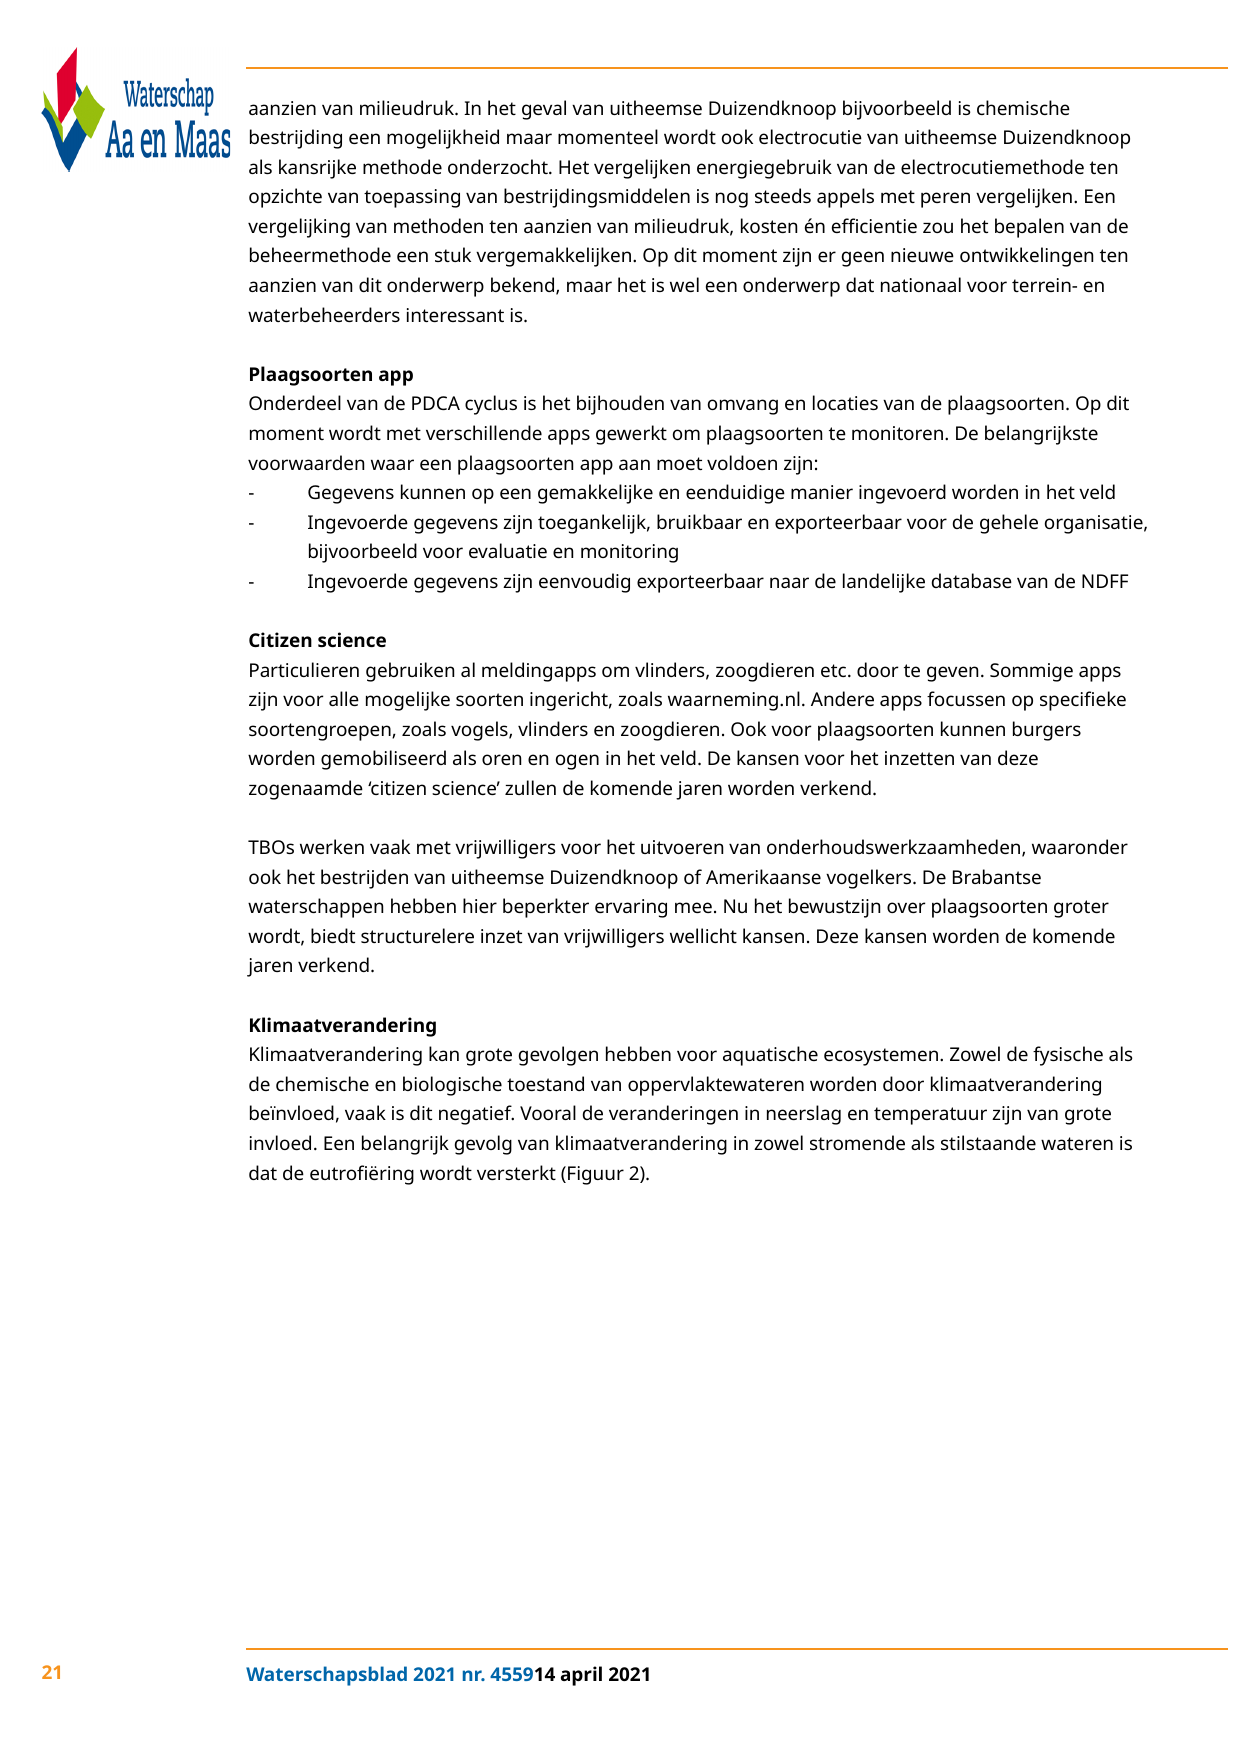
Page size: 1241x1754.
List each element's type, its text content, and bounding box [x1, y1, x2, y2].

text Plaagsoorten app [248, 361, 1152, 387]
text Citizen science [248, 627, 1152, 653]
list Gegevens kunnen op een gemakkelijke en eenduidige manier ingevoerd worden in het veld [248, 479, 1152, 505]
list Ingevoerde gegevens zijn eenvoudig exporteerbaar naar de landelijke database van de NDFF [248, 568, 1152, 594]
text TBOs werken vaak met vrijwilligers voor het uitvoeren van onderhoudswerkzaamheden, waaronder ook het bestrijden van uitheemse Duizendknoop of Amerikaanse vogelkers. De Brabantse waterschappen hebben hier beperkter ervaring mee. Nu het bewustzijn over plaagsoorten groter wordt, biedt structurelere inzet van vrijwilligers wellicht kansen. Deze kansen worden de komende jaren verkend. [248, 834, 1152, 978]
text Onderdeel van de PDCA cyclus is het bijhouden van omvang en locaties van de plaagsoorten. Op dit moment wordt met verschillende apps gewerkt om plaagsoorten te monitoren. De belangrijkste voorwaarden waar een plaagsoorten app aan moet voldoen zijn: [248, 391, 1152, 476]
text Klimaatverandering kan grote gevolgen hebben voor aquatische ecosystemen. Zowel de fysische als de chemische en biologische toestand van oppervlaktewateren worden door klimaatverandering beïnvloed, vaak is dit negatief. Vooral de veranderingen in neerslag en temperatuur zijn van grote invloed. Een belangrijk gevolg van klimaatverandering in zowel stromende als stilstaande wateren is dat de eutrofiëring wordt versterkt (Figuur 2). [248, 1041, 1152, 1186]
text Particulieren gebruiken al meldingapps om vlinders, zoogdieren etc. door te geven. Sommige apps zijn voor alle mogelijke soorten ingericht, zoals waarneming.nl. Andere apps focussen op specifieke soortengroepen, zoals vogels, vlinders en zoogdieren. Ook voor plaagsoorten kunnen burgers worden gemobiliseerd als oren en ogen in het veld. De kansen voor het inzetten van deze zogenaamde ‘citizen science’ zullen de komende jaren worden verkend. [248, 657, 1152, 801]
text Klimaatverandering [248, 1012, 1152, 1038]
picture [41, 47, 231, 172]
list Ingevoerde gegevens zijn toegankelijk, bruikbaar en exporteerbaar voor de gehele organisatie, bijvoorbeeld voor evaluatie en monitoring [248, 509, 1152, 564]
text aanzien van milieudruk. In het geval van uitheemse Duizendknoop bijvoorbeeld is chemische bestrijding een mogelijkheid maar momenteel wordt ook electrocutie van uitheemse Duizendknoop als kansrijke methode onderzocht. Het vergelijken energiegebruik van de electrocutiemethode ten opzichte van toepassing van bestrijdingsmiddelen is nog steeds appels met peren vergelijken. Een vergelijking van methoden ten aanzien van milieudruk, kosten én efficientie zou het bepalen van de beheermethode een stuk vergemakkelijken. Op dit moment zijn er geen nieuwe ontwikkelingen ten aanzien van dit onderwerp bekend, maar het is wel een onderwerp dat nationaal voor terrein- en waterbeheerders interessant is. [248, 95, 1152, 328]
